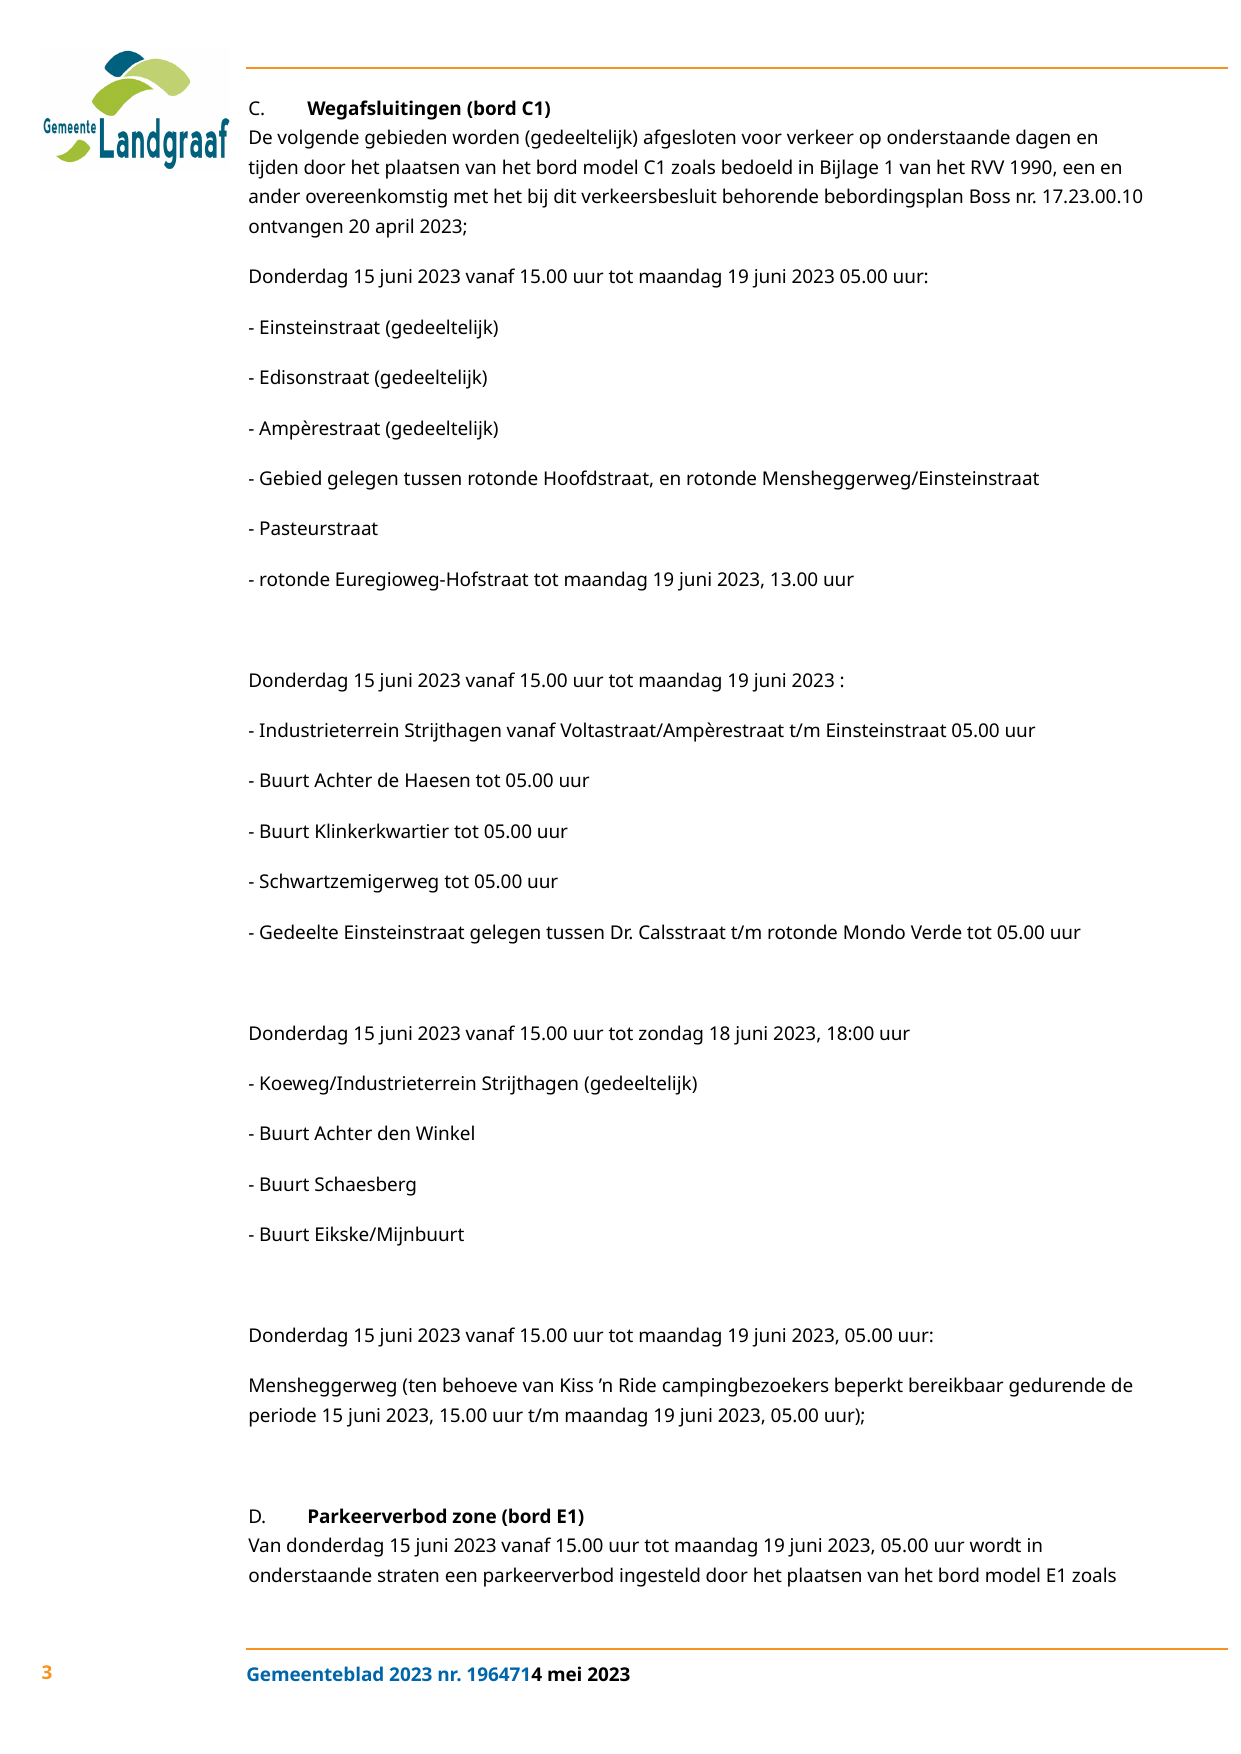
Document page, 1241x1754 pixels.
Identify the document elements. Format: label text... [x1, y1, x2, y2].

text - Edisonstraat (gedeeltelijk) [248, 364, 1152, 390]
text - Koeweg/Industrieterrein Strijthagen (gedeeltelijk) [248, 1070, 1152, 1096]
text - Buurt Achter den Winkel [248, 1121, 1152, 1146]
text - Einsteinstraat (gedeeltelijk) [248, 314, 1152, 340]
text - Buurt Eikske/Mijnbuurt [248, 1221, 1152, 1247]
text De volgende gebieden worden (gedeeltelijk) afgesloten voor verkeer op onderstaande dagen en tijden door het plaatsen van het bord model C1 zoals bedoeld in Bijlage 1 van het RVV 1990, een en ander overeenkomstig met het bij dit verkeersbesluit behorende bebordingsplan Boss nr. 17.23.00.10 ontvangen 20 april 2023; [248, 124, 1152, 239]
text - Buurt Klinkerkwartier tot 05.00 uur [248, 818, 1152, 844]
picture [41, 47, 231, 172]
text Donderdag 15 juni 2023 vanaf 15.00 uur tot zondag 18 juni 2023, 18:00 uur [248, 1020, 1152, 1046]
text - Buurt Achter de Haesen tot 05.00 uur [248, 768, 1152, 793]
text - Ampèrestraat (gedeeltelijk) [248, 415, 1152, 441]
text - Buurt Schaesberg [248, 1171, 1152, 1197]
text - Pasteurstraat [248, 516, 1152, 541]
list Wegafsluitingen (bord C1) [248, 95, 1152, 121]
text Van donderdag 15 juni 2023 vanaf 15.00 uur tot maandag 19 juni 2023, 05.00 uur wordt in onderstaande straten een parkeerverbod ingesteld door het plaatsen van het bord model E1 zoals [248, 1533, 1152, 1588]
text Donderdag 15 juni 2023 vanaf 15.00 uur tot maandag 19 juni 2023 05.00 uur: [248, 263, 1152, 289]
text - Gebied gelegen tussen rotonde Hoofdstraat, en rotonde Mensheggerweg/Einsteinstraat [248, 465, 1152, 491]
text - Schwartzemigerweg tot 05.00 uur [248, 868, 1152, 894]
text Mensheggerweg (ten behoeve van Kiss ’n Ride campingbezoekers beperkt bereikbaar gedurende de periode 15 juni 2023, 15.00 uur t/m maandag 19 juni 2023, 05.00 uur); [248, 1373, 1152, 1428]
text - rotonde Euregioweg-Hofstraat tot maandag 19 juni 2023, 13.00 uur [248, 566, 1152, 592]
text - Industrieterrein Strijthagen vanaf Voltastraat/Ampèrestraat t/m Einsteinstraat 05.00 uur [248, 717, 1152, 743]
text Donderdag 15 juni 2023 vanaf 15.00 uur tot maandag 19 juni 2023 : [248, 667, 1152, 693]
text - Gedeelte Einsteinstraat gelegen tussen Dr. Calsstraat t/m rotonde Mondo Verde tot 05.00 uur [248, 919, 1152, 945]
text Donderdag 15 juni 2023 vanaf 15.00 uur tot maandag 19 juni 2023, 05.00 uur: [248, 1322, 1152, 1348]
list Parkeerverbod zone (bord E1) [248, 1503, 1152, 1529]
